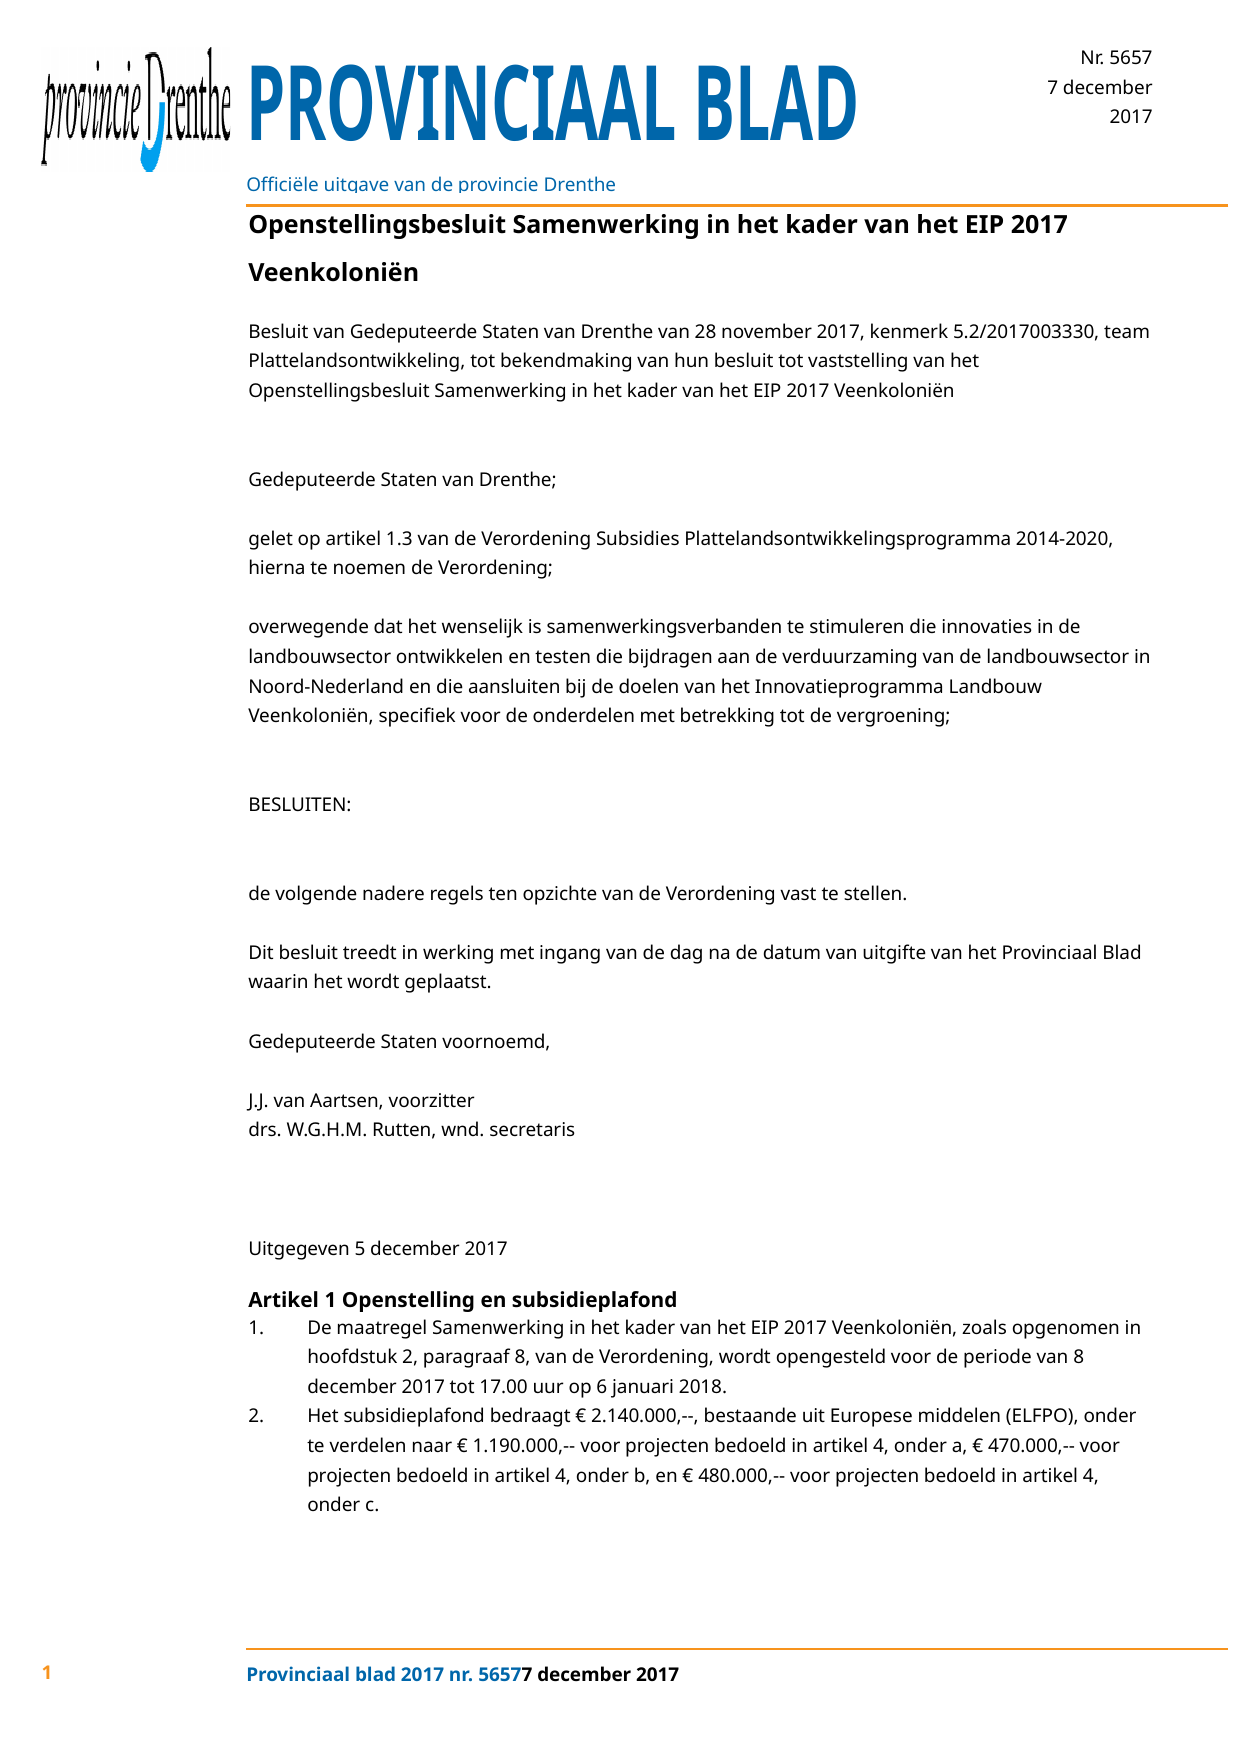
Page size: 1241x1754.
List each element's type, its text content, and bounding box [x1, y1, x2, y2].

list De maatregel Samenwerking in het kader van het EIP 2017 Veenkoloniën, zoals opgenomen in hoofdstuk 2, paragraaf 8, van de Verordening, wordt opengesteld voor de periode van 8 december 2017 tot 17.00 uur op 6 januari 2018. [248, 1314, 1152, 1399]
text overwegende dat het wenselijk is samenwerkingsverbanden te stimuleren die innovaties in de landbouwsector ontwikkelen en testen die bijdragen aan de verduurzaming van de landbouwsector in Noord-Nederland en die aansluiten bij de doelen van het Innovatieprogramma Landbouw Veenkoloniën, specifiek voor de onderdelen met betrekking tot de vergroening; [248, 614, 1152, 728]
text Besluit van Gedeputeerde Staten van Drenthe van 28 november 2017, kenmerk 5.2/2017003330, team Plattelandsontwikkeling, tot bekendmaking van hun besluit tot vaststelling van het Openstellingsbesluit Samenwerking in het kader van het EIP 2017 Veenkoloniën [248, 318, 1152, 403]
text Uitgegeven 5 december 2017 [248, 1235, 1152, 1261]
picture [41, 47, 231, 172]
text Openstellingsbesluit Samenwerking in het kader van het EIP 2017 Veenkoloniën [248, 207, 1152, 288]
text Artikel 1 Openstelling en subsidieplafond [248, 1285, 1152, 1314]
text Gedeputeerde Staten voornoemd, [248, 1028, 1152, 1054]
text de volgende nadere regels ten opzichte van de Verordening vast te stellen. [248, 880, 1152, 906]
text Gedeputeerde Staten van Drenthe; [248, 466, 1152, 492]
list Het subsidieplafond bedraagt € 2.140.000,--, bestaande uit Europese middelen (ELFPO), onder te verdelen naar € 1.190.000,-- voor projecten bedoeld in artikel 4, onder a, € 470.000,-- voor projecten bedoeld in artikel 4, onder b, en € 480.000,-- voor projecten bedoeld in artikel 4, onder c. [248, 1403, 1152, 1517]
text Dit besluit treedt in werking met ingang van de dag na de datum van uitgifte van het Provinciaal Blad waarin het wordt geplaatst. [248, 939, 1152, 994]
text J.J. van Aartsen, voorzitter [248, 1087, 1152, 1113]
text BESLUITEN: [248, 791, 1152, 817]
text drs. W.G.H.M. Rutten, wnd. secretaris [248, 1117, 1152, 1142]
text gelet op artikel 1.3 van de Verordening Subsidies Plattelandsontwikkelingsprogramma 2014-2020, hierna te noemen de Verordening; [248, 525, 1152, 580]
